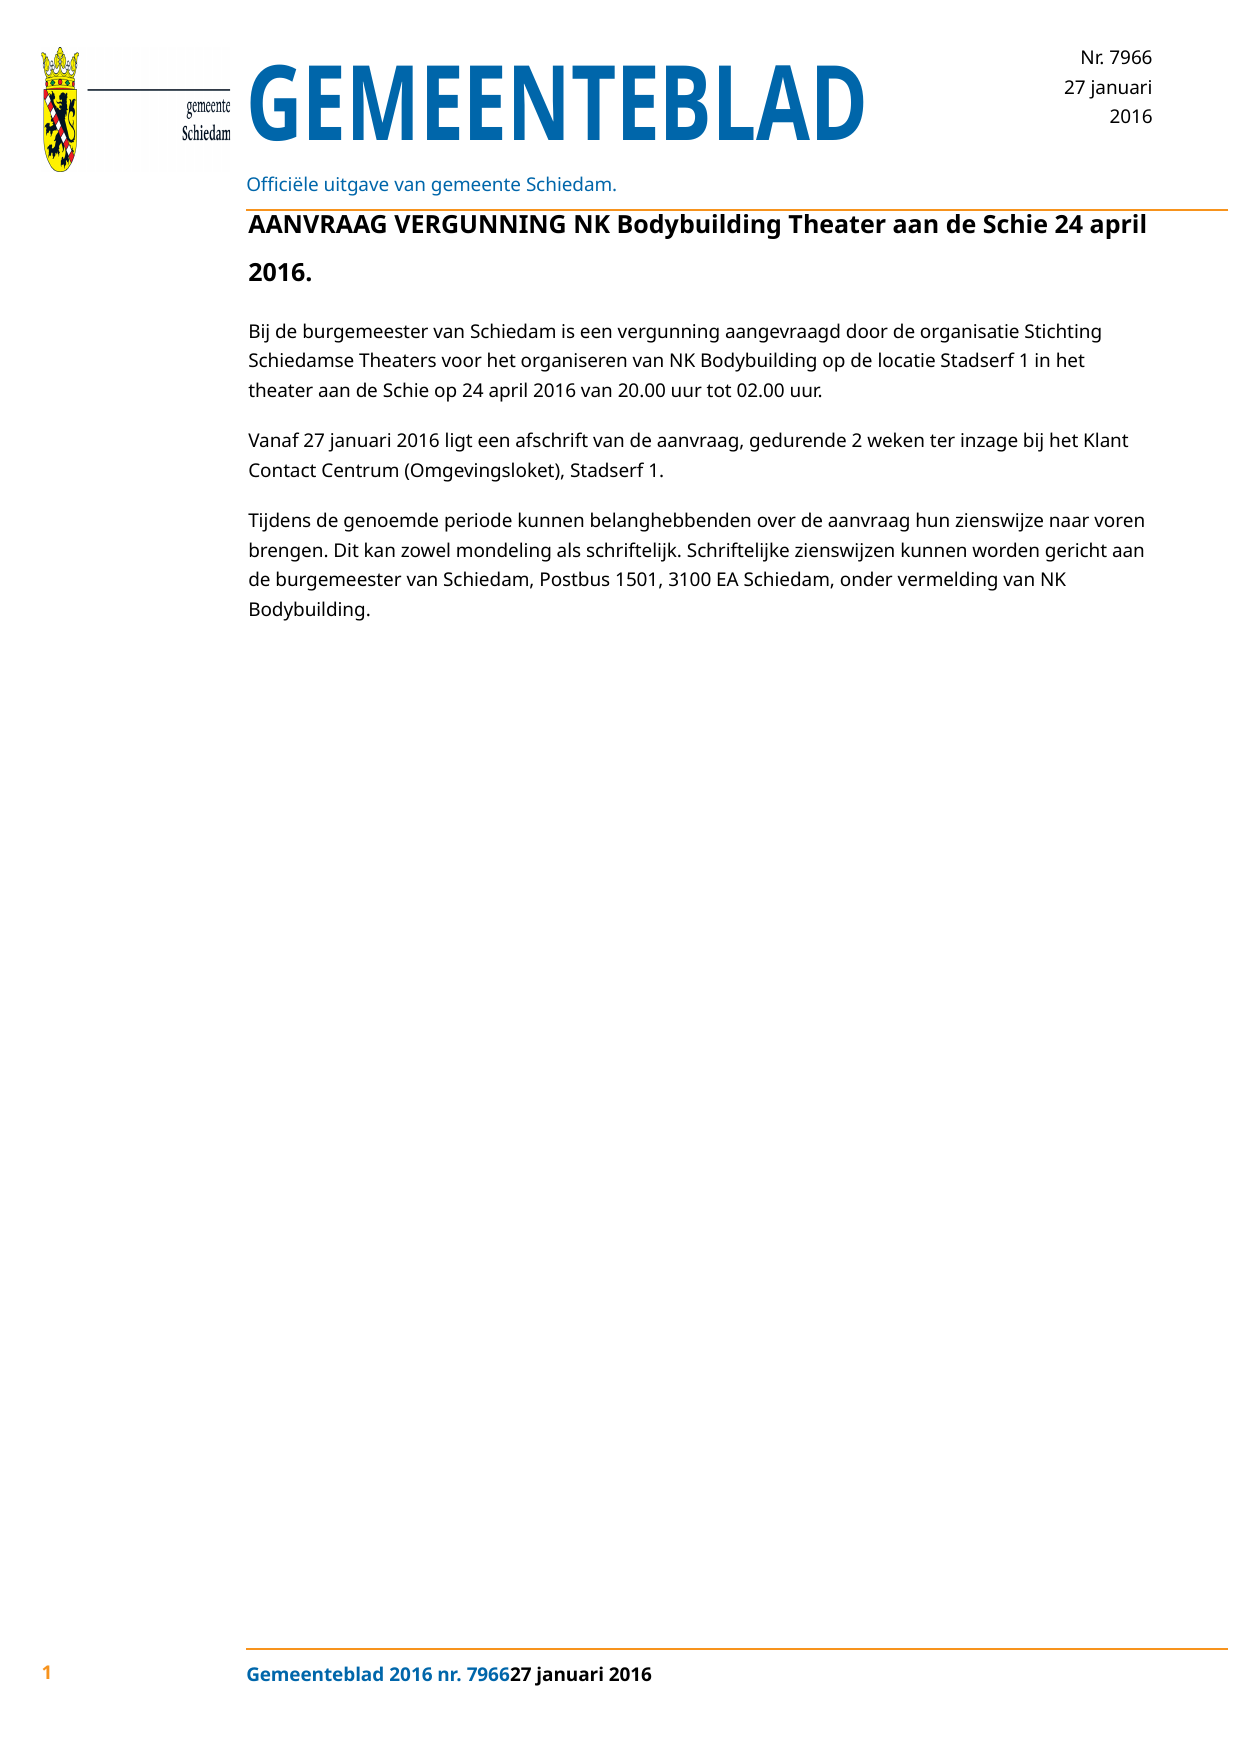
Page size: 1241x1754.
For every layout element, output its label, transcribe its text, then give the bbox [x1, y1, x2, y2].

text Tijdens de genoemde periode kunnen belanghebbenden over de aanvraag hun zienswijze naar voren brengen. Dit kan zowel mondeling als schriftelijk. Schriftelijke zienswijzen kunnen worden gericht aan de burgemeester van Schiedam, Postbus 1501, 3100 EA Schiedam, onder vermelding van NK Bodybuilding. [248, 507, 1152, 622]
picture [41, 47, 231, 172]
text AANVRAAG VERGUNNING NK Bodybuilding Theater aan de Schie 24 april 2016. [248, 211, 1152, 288]
text Vanaf 27 januari 2016 ligt een afschrift van de aanvraag, gedurende 2 weken ter inzage bij het Klant Contact Centrum (Omgevingsloket), Stadserf 1. [248, 427, 1152, 483]
text Bij de burgemeester van Schiedam is een vergunning aangevraagd door de organisatie Stichting Schiedamse Theaters voor het organiseren van NK Bodybuilding op de locatie Stadserf 1 in het theater aan de Schie op 24 april 2016 van 20.00 uur tot 02.00 uur. [248, 318, 1152, 403]
